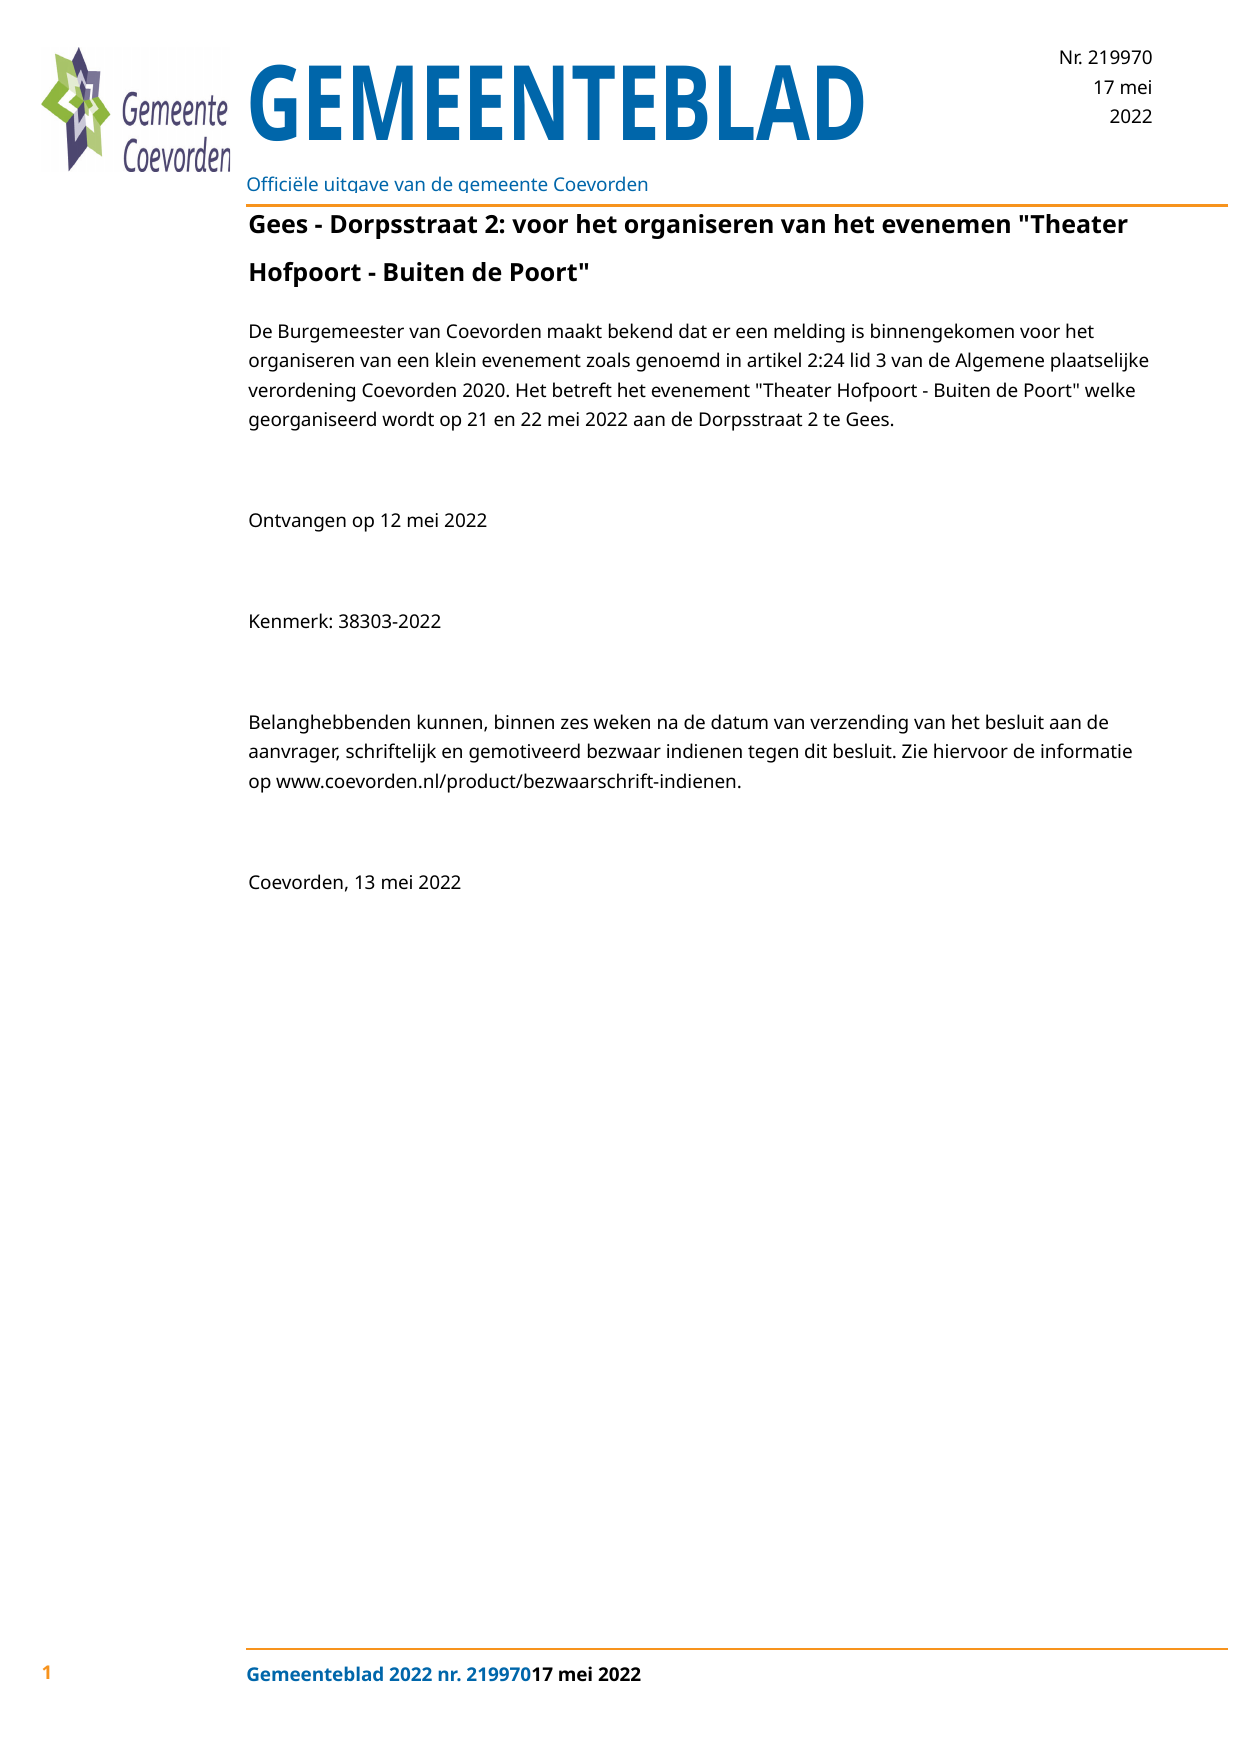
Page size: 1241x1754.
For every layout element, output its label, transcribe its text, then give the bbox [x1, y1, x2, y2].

picture [41, 47, 231, 172]
text Coevorden, 13 mei 2022 [248, 869, 1152, 895]
text Kenmerk: 38303-2022 [248, 608, 1152, 634]
text De Burgemeester van Coevorden maakt bekend dat er een melding is binnengekomen voor het organiseren van een klein evenement zoals genoemd in artikel 2:24 lid 3 van de Algemene plaatselijke verordening Coevorden 2020. Het betreft het evenement "Theater Hofpoort - Buiten de Poort" welke georganiseerd wordt op 21 en 22 mei 2022 aan de Dorpsstraat 2 te Gees. [248, 318, 1152, 432]
text Gees - Dorpsstraat 2: voor het organiseren van het evenemen "Theater Hofpoort - Buiten de Poort" [248, 207, 1152, 288]
text Belanghebbenden kunnen, binnen zes weken na de datum van verzending van het besluit aan de aanvrager, schriftelijk en gemotiveerd bezwaar indienen tegen dit besluit. Zie hiervoor de informatie op www.coevorden.nl/product/bezwaarschrift-indienen. [248, 709, 1152, 794]
text Ontvangen op 12 mei 2022 [248, 507, 1152, 533]
